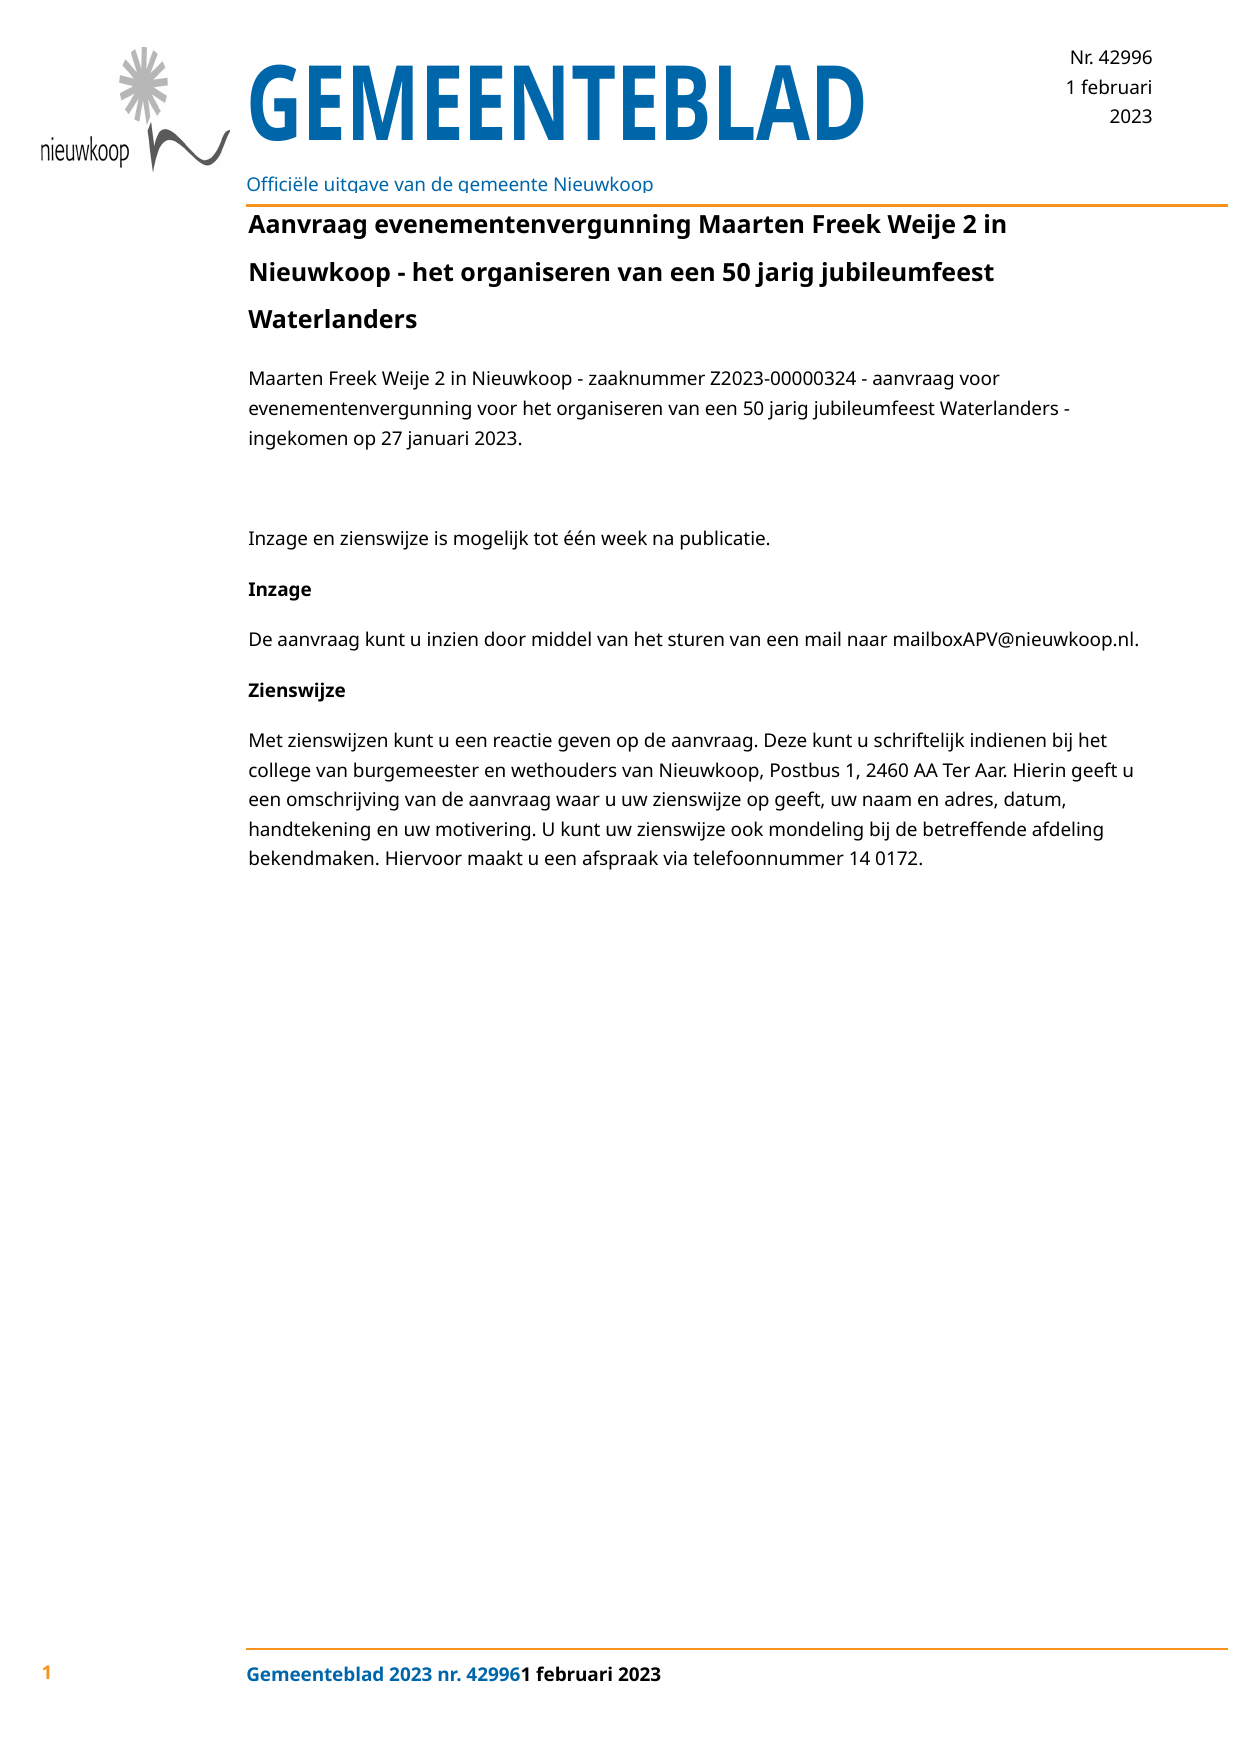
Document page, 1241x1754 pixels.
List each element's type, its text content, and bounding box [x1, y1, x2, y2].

text De aanvraag kunt u inzien door middel van het sturen van een mail naar mailboxAPV@nieuwkoop.nl. [248, 626, 1152, 652]
text Inzage en zienswijze is mogelijk tot één week na publicatie. [248, 526, 1152, 551]
text Zienswijze [248, 677, 1152, 702]
text Aanvraag evenementenvergunning Maarten Freek Weije 2 in Nieuwkoop - het organiseren van een 50 jarig jubileumfeest Waterlanders [248, 207, 1152, 336]
picture [41, 47, 231, 172]
text Inzage [248, 576, 1152, 602]
text Met zienswijzen kunt u een reactie geven op de aanvraag. Deze kunt u schriftelijk indienen bij het college van burgemeester en wethouders van Nieuwkoop, Postbus 1, 2460 AA Ter Aar. Hierin geeft u een omschrijving van de aanvraag waar u uw zienswijze op geeft, uw naam en adres, datum, handtekening en uw motivering. U kunt uw zienswijze ook mondeling bij de betreffende afdeling bekendmaken. Hiervoor maakt u een afspraak via telefoonnummer 14 0172. [248, 727, 1152, 871]
text Maarten Freek Weije 2 in Nieuwkoop - zaaknummer Z2023-00000324 - aanvraag voor evenementenvergunning voor het organiseren van een 50 jarig jubileumfeest Waterlanders - ingekomen op 27 januari 2023. [248, 366, 1152, 450]
